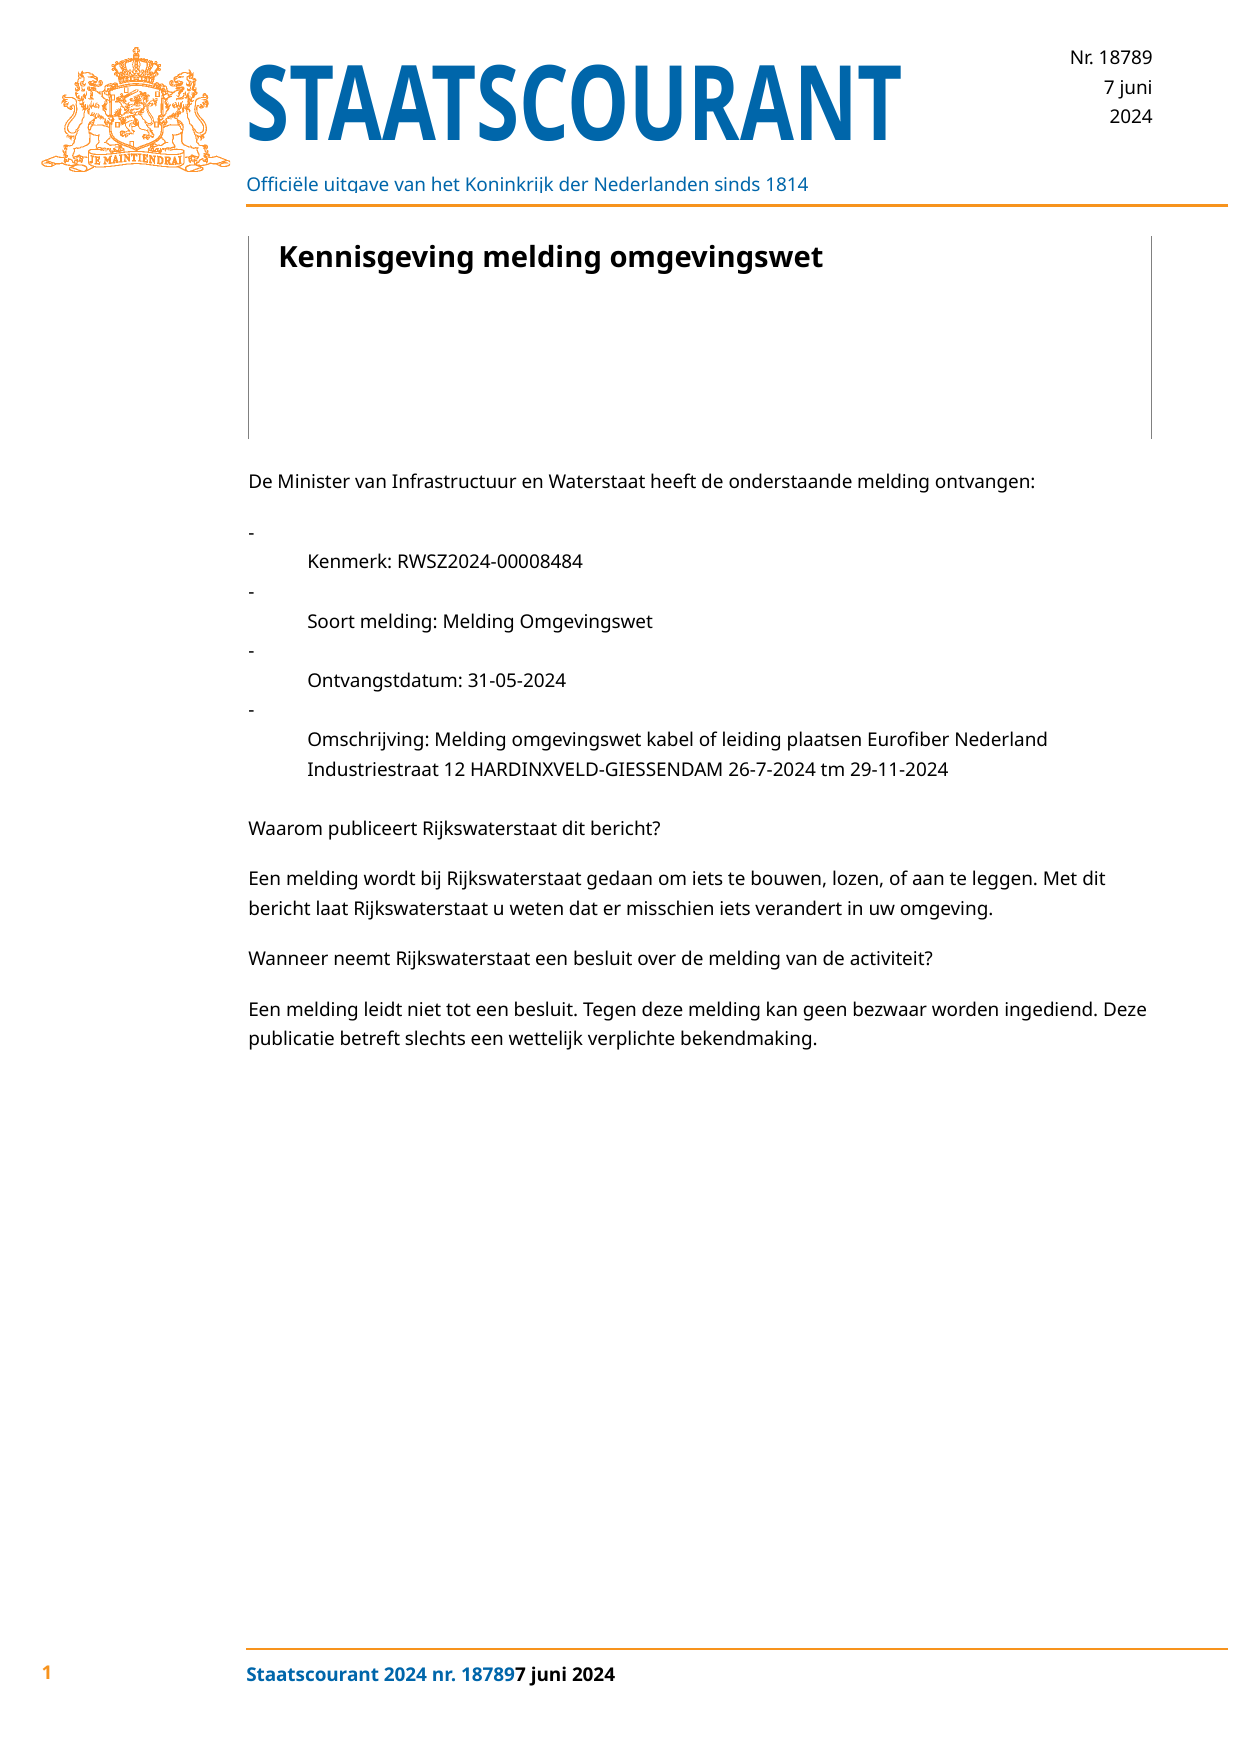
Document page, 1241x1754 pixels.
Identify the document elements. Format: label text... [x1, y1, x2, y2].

text Een melding leidt niet tot een besluit. Tegen deze melding kan geen bezwaar worden ingediend. Deze publicatie betreft slechts een wettelijk verplichte bekendmaking. [248, 996, 1152, 1051]
picture [41, 47, 231, 172]
list Omschrijving: Melding omgevingswet kabel of leiding plaatsen Eurofiber Nederland Industriestraat 12 HARDINXVELD-GIESSENDAM 26-7-2024 tm 29-11-2024 [248, 726, 1152, 781]
table_header Kennisgeving melding omgevingswet [249, 236, 850, 439]
table_header [850, 414, 1151, 439]
list Ontvangstdatum: 31-05-2024 [248, 667, 1152, 693]
picture [912, 236, 1090, 414]
text Wanneer neemt Rijkswaterstaat een besluit over de melding van de activiteit? [248, 945, 1152, 971]
list Soort melding: Melding Omgevingswet [248, 608, 1152, 633]
text De Minister van Infrastructuur en Waterstaat heeft de onderstaande melding ontvangen: [248, 469, 1152, 494]
list Kenmerk: RWSZ2024-00008484 [248, 549, 1152, 574]
table_header [1090, 236, 1151, 413]
text Waarom publiceert Rijkswaterstaat dit bericht? [248, 815, 1152, 841]
table_header [850, 236, 912, 413]
text Een melding wordt bij Rijkswaterstaat gedaan om iets te bouwen, lozen, of aan te leggen. Met dit bericht laat Rijkswaterstaat u weten dat er misschien iets verandert in uw omgeving. [248, 865, 1152, 921]
